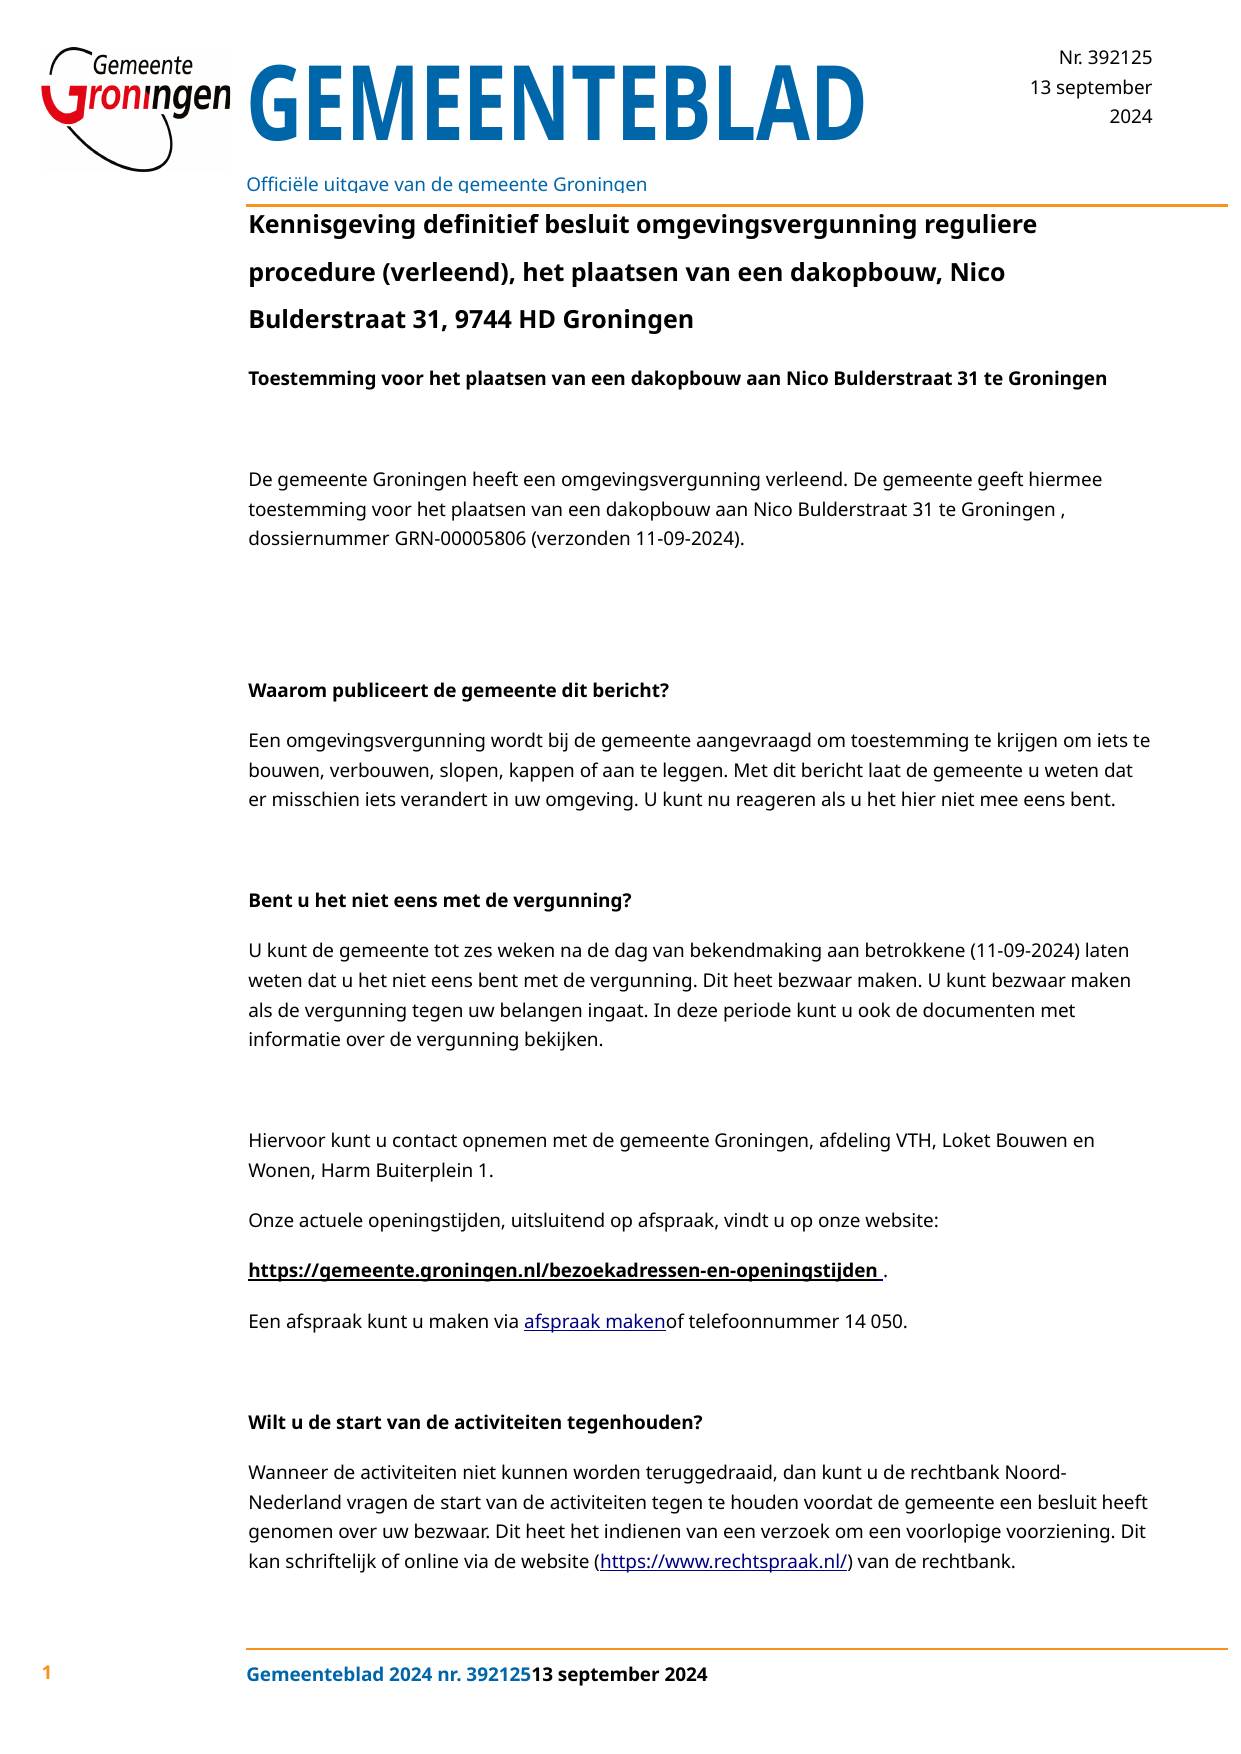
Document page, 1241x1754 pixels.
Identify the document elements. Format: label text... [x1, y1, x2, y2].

text Wilt u de start van de activiteiten tegenhouden? [248, 1409, 1152, 1434]
text Wanneer de activiteiten niet kunnen worden teruggedraaid, dan kunt u de rechtbank Noord-Nederland vragen de start van de activiteiten tegen te houden voordat de gemeente een besluit heeft genomen over uw bezwaar. Dit heet het indienen van een verzoek om een voorlopige voorziening. Dit kan schriftelijk of online via de website (https://www.rechtspraak.nl/) van de rechtbank. [248, 1459, 1152, 1574]
text Bent u het niet eens met de vergunning? [248, 887, 1152, 913]
text Waarom publiceert de gemeente dit bericht? [248, 677, 1152, 702]
text U kunt de gemeente tot zes weken na de dag van bekendmaking aan betrokkene (11-09-2024) laten weten dat u het niet eens bent met de vergunning. Dit heet bezwaar maken. U kunt bezwaar maken als de vergunning tegen uw belangen ingaat. In deze periode kunt u ook de documenten met informatie over de vergunning bekijken. [248, 938, 1152, 1052]
text Hiervoor kunt u contact opnemen met de gemeente Groningen, afdeling VTH, Loket Bouwen en Wonen, Harm Buiterplein 1. [248, 1127, 1152, 1182]
text Een afspraak kunt u maken via afspraak makenof telefoonnummer 14 050. [248, 1308, 1152, 1334]
text Een omgevingsvergunning wordt bij de gemeente aangevraagd om toestemming te krijgen om iets te bouwen, verbouwen, slopen, kappen of aan te leggen. Met dit bericht laat de gemeente u weten dat er misschien iets verandert in uw omgeving. U kunt nu reageren als u het hier niet mee eens bent. [248, 727, 1152, 812]
text Kennisgeving definitief besluit omgevingsvergunning reguliere procedure (verleend), het plaatsen van een dakopbouw, Nico Bulderstraat 31, 9744 HD Groningen [248, 207, 1152, 336]
text https://gemeente.groningen.nl/bezoekadressen-en-openingstijden . [248, 1258, 1152, 1283]
text Toestemming voor het plaatsen van een dakopbouw aan Nico Bulderstraat 31 te Groningen [248, 366, 1152, 391]
picture [41, 47, 231, 172]
text De gemeente Groningen heeft een omgevingsvergunning verleend. De gemeente geeft hiermee toestemming voor het plaatsen van een dakopbouw aan Nico Bulderstraat 31 te Groningen , dossiernummer GRN-00005806 (verzonden 11-09-2024). [248, 466, 1152, 551]
text Onze actuele openingstijden, uitsluitend op afspraak, vindt u op onze website: [248, 1207, 1152, 1233]
